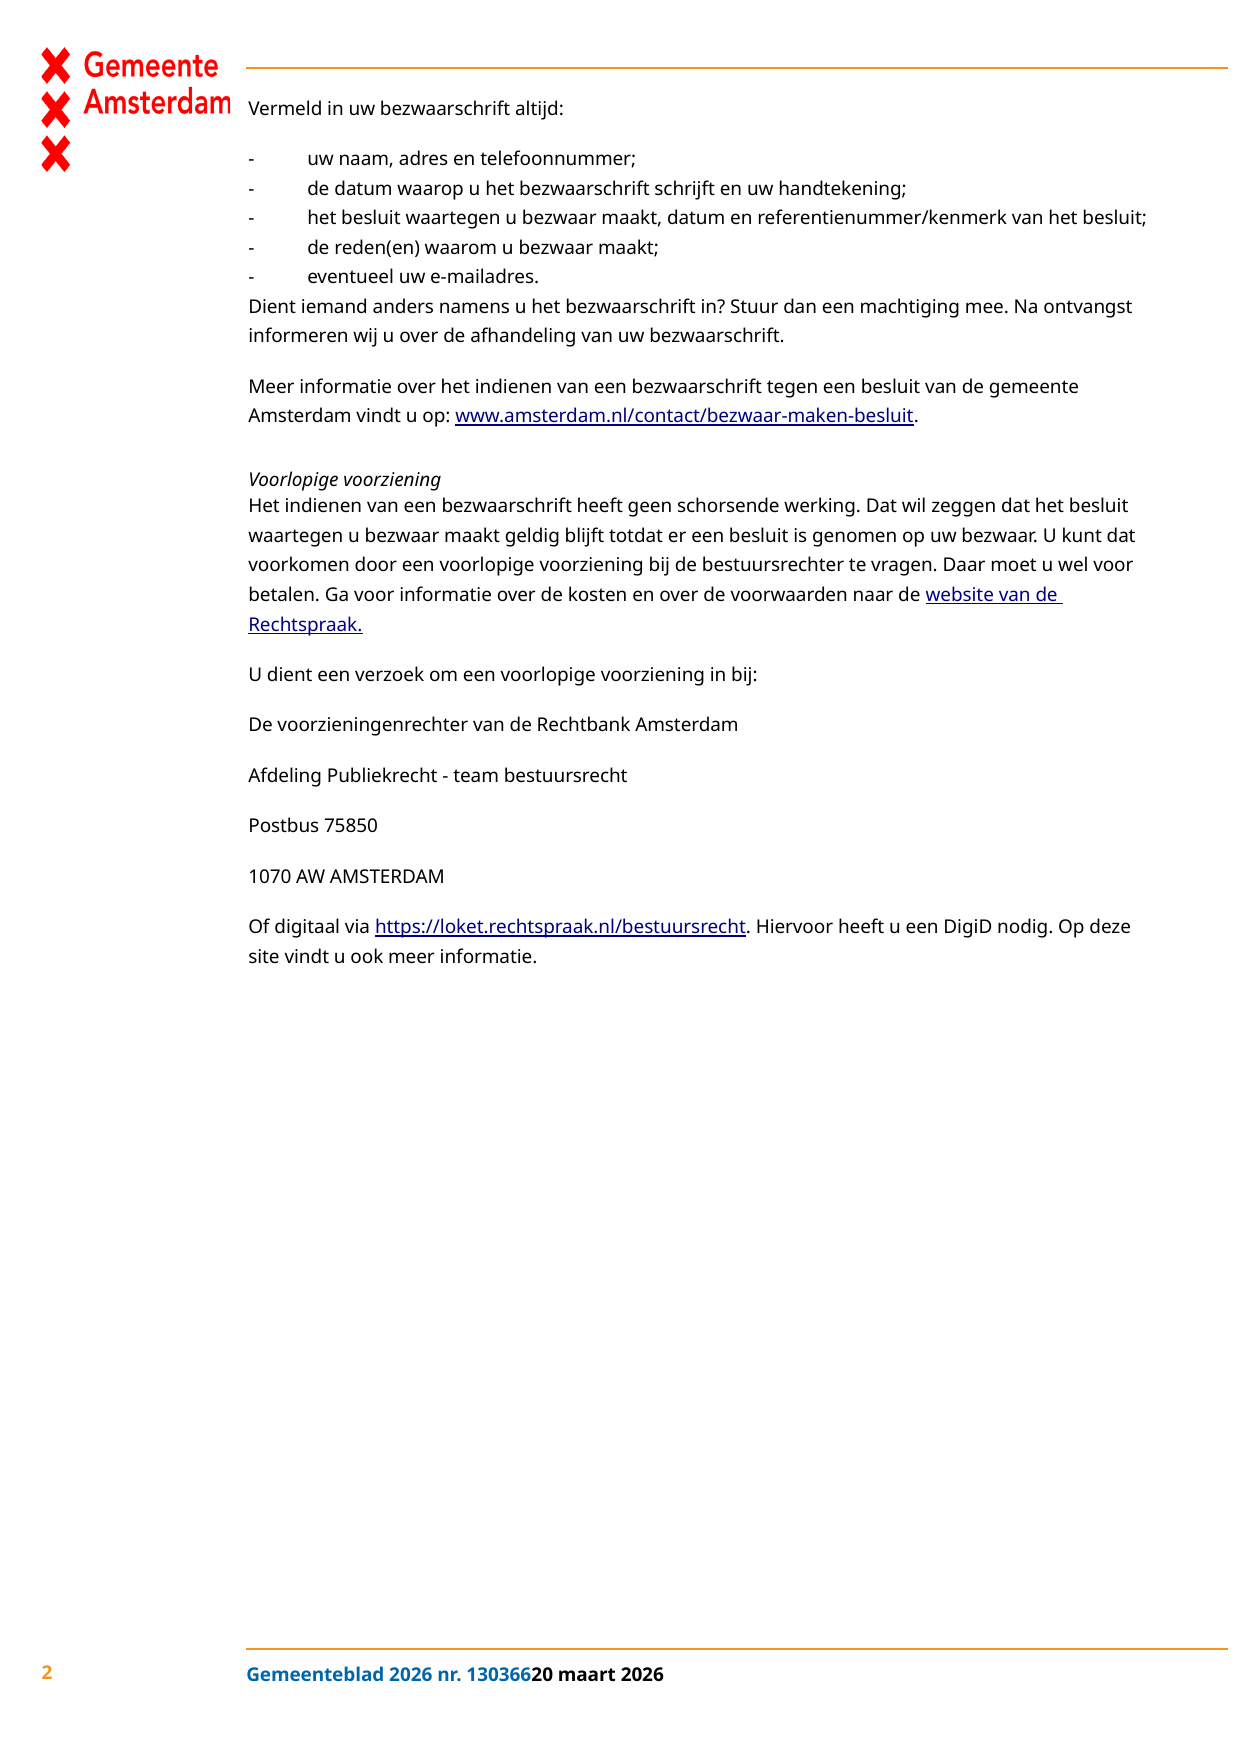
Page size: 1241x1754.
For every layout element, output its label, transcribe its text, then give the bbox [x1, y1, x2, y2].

list de reden(en) waarom u bezwaar maakt; [248, 234, 1152, 260]
text Voorlopige voorziening [248, 467, 1152, 492]
list de datum waarop u het bezwaarschrift schrijft en uw handtekening; [248, 175, 1152, 201]
list uw naam, adres en telefoonnummer; [248, 145, 1152, 171]
text U dient een verzoek om een voorlopige voorziening in bij: [248, 661, 1152, 687]
list eventueel uw e-mailadres. [248, 263, 1152, 289]
text Postbus 75850 [248, 812, 1152, 838]
text De voorzieningenrechter van de Rechtbank Amsterdam [248, 712, 1152, 737]
text Meer informatie over het indienen van een bezwaarschrift tegen een besluit van de gemeente Amsterdam vindt u op: www.amsterdam.nl/contact/bezwaar-maken-besluit. [248, 373, 1152, 428]
text Het indienen van een bezwaarschrift heeft geen schorsende werking. Dat wil zeggen dat het besluit waartegen u bezwaar maakt geldig blijft totdat er een besluit is genomen op uw bezwaar. U kunt dat voorkomen door een voorlopige voorziening bij de bestuursrechter te vragen. Daar moet u wel voor betalen. Ga voor informatie over de kosten en over de voorwaarden naar de website van de Rechtspraak. [248, 492, 1152, 636]
picture [41, 47, 231, 172]
list het besluit waartegen u bezwaar maakt, datum en referentienummer/kenmerk van het besluit; [248, 204, 1152, 230]
text Of digitaal via https://loket.rechtspraak.nl/bestuursrecht. Hiervoor heeft u een DigiD nodig. Op deze site vindt u ook meer informatie. [248, 913, 1152, 968]
text Afdeling Publiekrecht - team bestuursrecht [248, 762, 1152, 788]
text 1070 AW AMSTERDAM [248, 863, 1152, 888]
text Dient iemand anders namens u het bezwaarschrift in? Stuur dan een machtiging mee. Na ontvangst informeren wij u over de afhandeling van uw bezwaarschrift. [248, 293, 1152, 348]
text Vermeld in uw bezwaarschrift altijd: [248, 95, 1152, 121]
